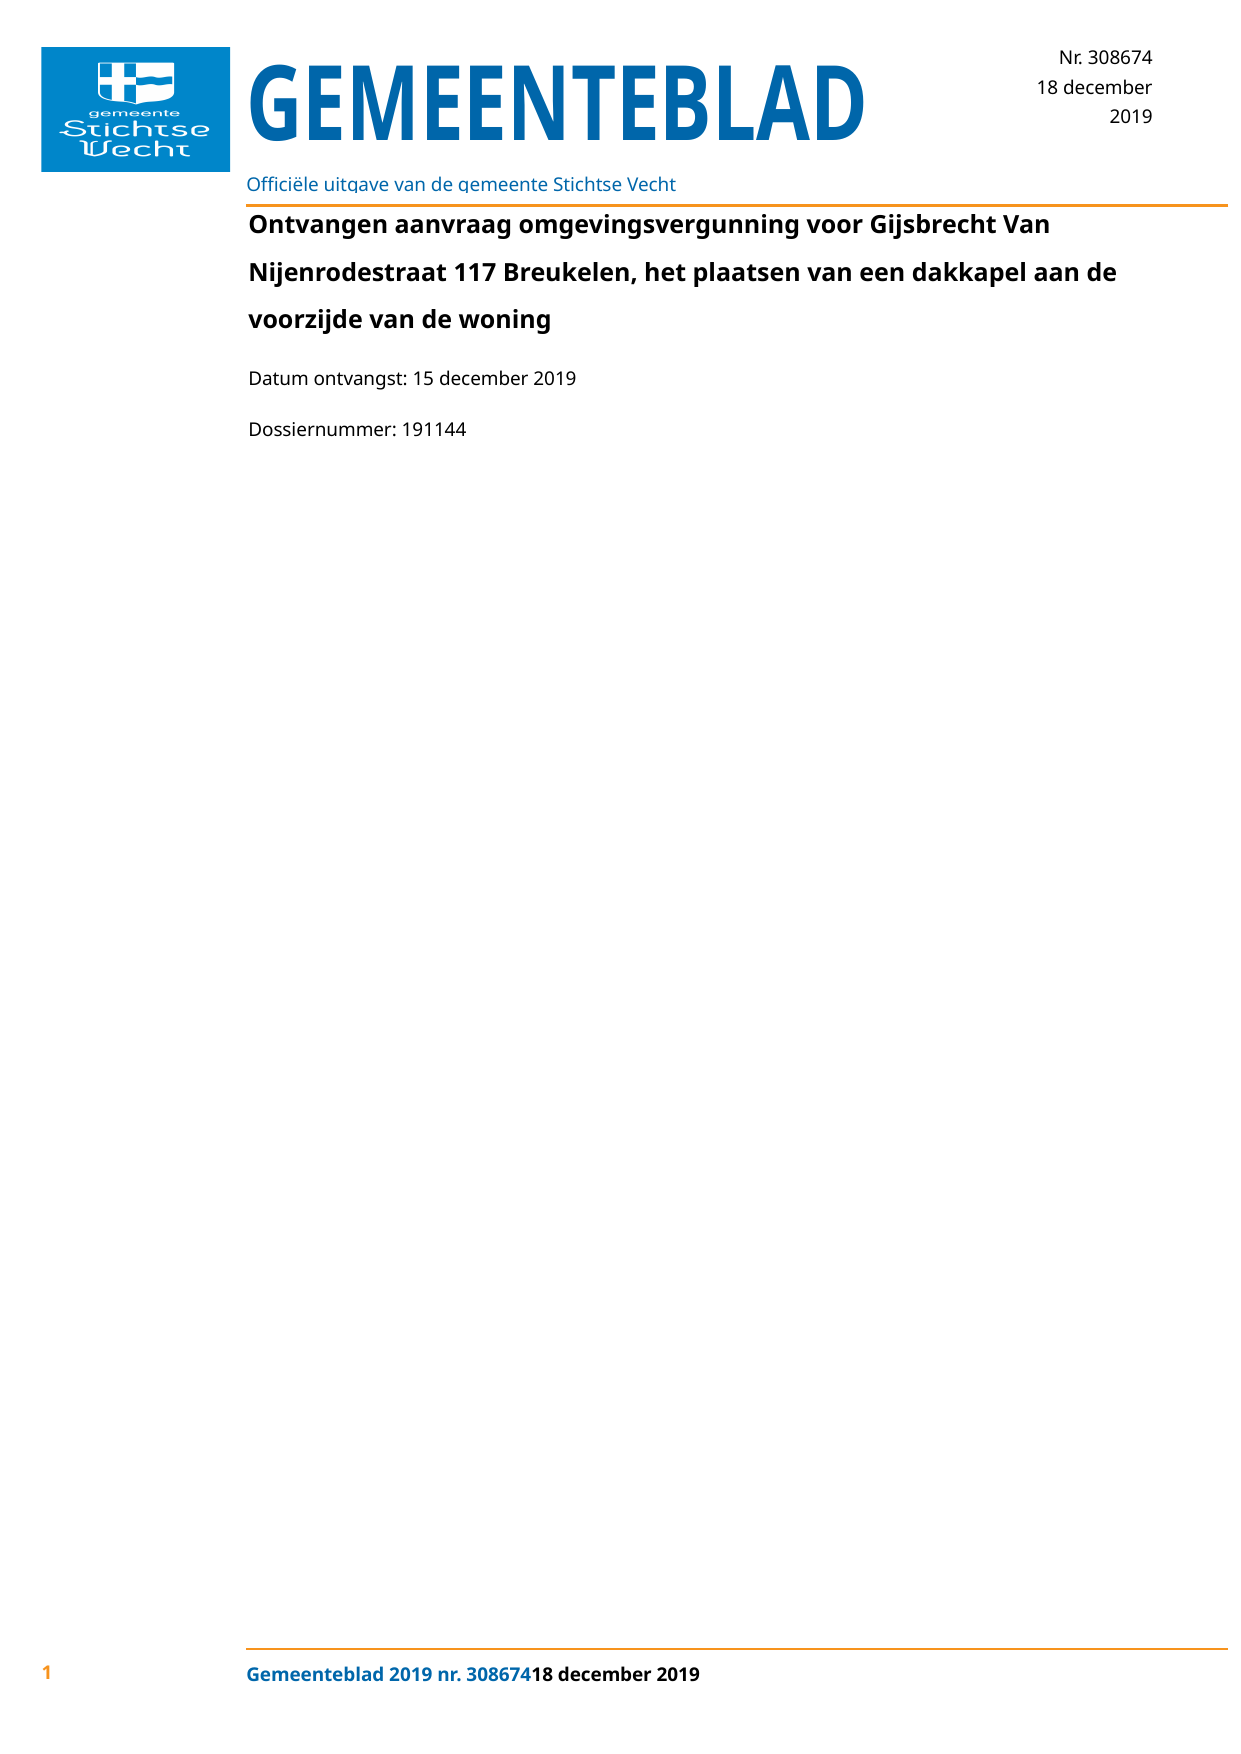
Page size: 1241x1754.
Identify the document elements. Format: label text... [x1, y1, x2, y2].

text Ontvangen aanvraag omgevingsvergunning voor Gijsbrecht Van Nijenrodestraat 117 Breukelen, het plaatsen van een dakkapel aan de voorzijde van de woning [248, 207, 1152, 336]
text Dossiernummer: 191144 [248, 416, 1152, 442]
picture [137, 63, 174, 103]
picture [99, 63, 135, 101]
text Datum ontvangst: 15 december 2019 [248, 366, 1152, 391]
